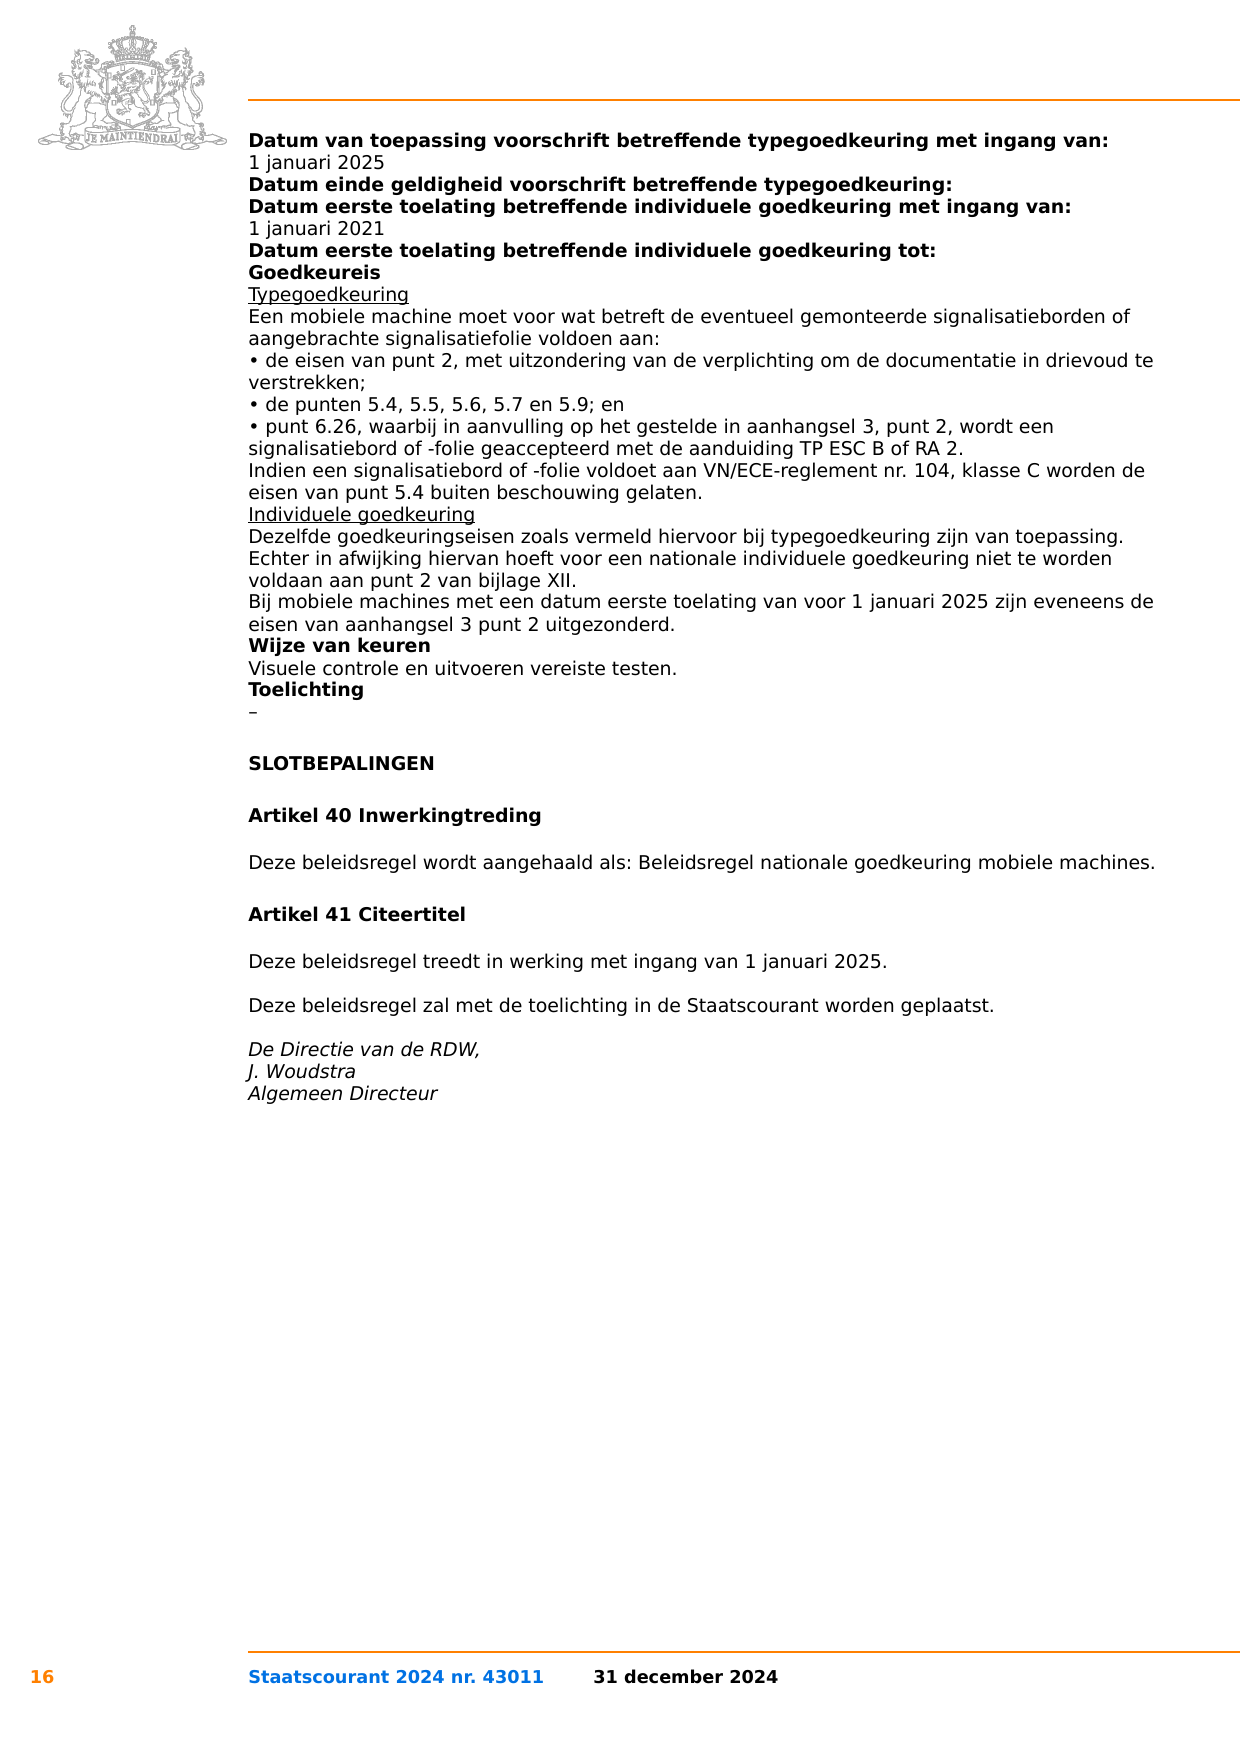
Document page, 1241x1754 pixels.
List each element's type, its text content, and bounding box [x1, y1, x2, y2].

subtitle Artikel 40 Inwerkingtreding [248, 805, 1163, 827]
text Bij mobiele machines met een datum eerste toelating van voor 1 januari 2025 zijn eveneens de eisen van aanhangsel 3 punt 2 uitgezonderd. [248, 591, 1163, 635]
text Deze beleidsregel zal met de toelichting in de Staatscourant worden geplaatst. [248, 995, 1163, 1017]
subtitle Artikel 41 Citeertitel [248, 904, 1163, 926]
text Indien een signalisatiebord of -folie voldoet aan VN/ECE-reglement nr. 104, klasse C worden de eisen van punt 5.4 buiten beschouwing gelaten. [248, 459, 1163, 503]
subtitle SLOTBEPALINGEN [248, 753, 1163, 775]
text • de eisen van punt 2, met uitzondering van de verplichting om de documentatie in drievoud te verstrekken; [248, 350, 1163, 394]
text Datum van toepassing voorschrift betreffende typegoedkeuring met ingang van: [248, 130, 1163, 152]
text Datum einde geldigheid voorschrift betreffende typegoedkeuring: [248, 174, 1163, 196]
text Toelichting [248, 679, 1163, 701]
text Deze beleidsregel treedt in werking met ingang van 1 januari 2025. [248, 951, 1163, 973]
text Wijze van keuren [248, 635, 1163, 657]
text Goedkeureis [248, 262, 1163, 284]
text Visuele controle en uitvoeren vereiste testen. [248, 657, 1163, 679]
text Datum eerste toelating betreffende individuele goedkeuring met ingang van: [248, 196, 1163, 218]
picture [38, 25, 227, 150]
text Typegoedkeuring [248, 284, 1163, 306]
text Datum eerste toelating betreffende individuele goedkeuring tot: [248, 240, 1163, 262]
text Individuele goedkeuring [248, 503, 1163, 526]
text • de punten 5.4, 5.5, 5.6, 5.7 en 5.9; en [248, 394, 1163, 416]
text • punt 6.26, waarbij in aanvulling op het gestelde in aanhangsel 3, punt 2, wordt een signalisatiebord of -folie geaccepteerd met de aanduiding TP ESC B of RA 2. [248, 416, 1163, 459]
text De Directie van de RDW, J. Woudstra Algemeen Directeur [248, 1039, 1163, 1105]
text 1 januari 2021 [248, 218, 1163, 240]
text Dezelfde goedkeuringseisen zoals vermeld hiervoor bij typegoedkeuring zijn van toepassing. Echter in afwijking hiervan hoeft voor een nationale individuele goedkeuring niet te worden voldaan aan punt 2 van bijlage XII. [248, 526, 1163, 591]
text Deze beleidsregel wordt aangehaald als: Beleidsregel nationale goedkeuring mobiele machines. [248, 852, 1163, 874]
text – [248, 701, 1163, 723]
text 1 januari 2025 [248, 152, 1163, 174]
text Een mobiele machine moet voor wat betreft de eventueel gemonteerde signalisatieborden of aangebrachte signalisatiefolie voldoen aan: [248, 306, 1163, 350]
